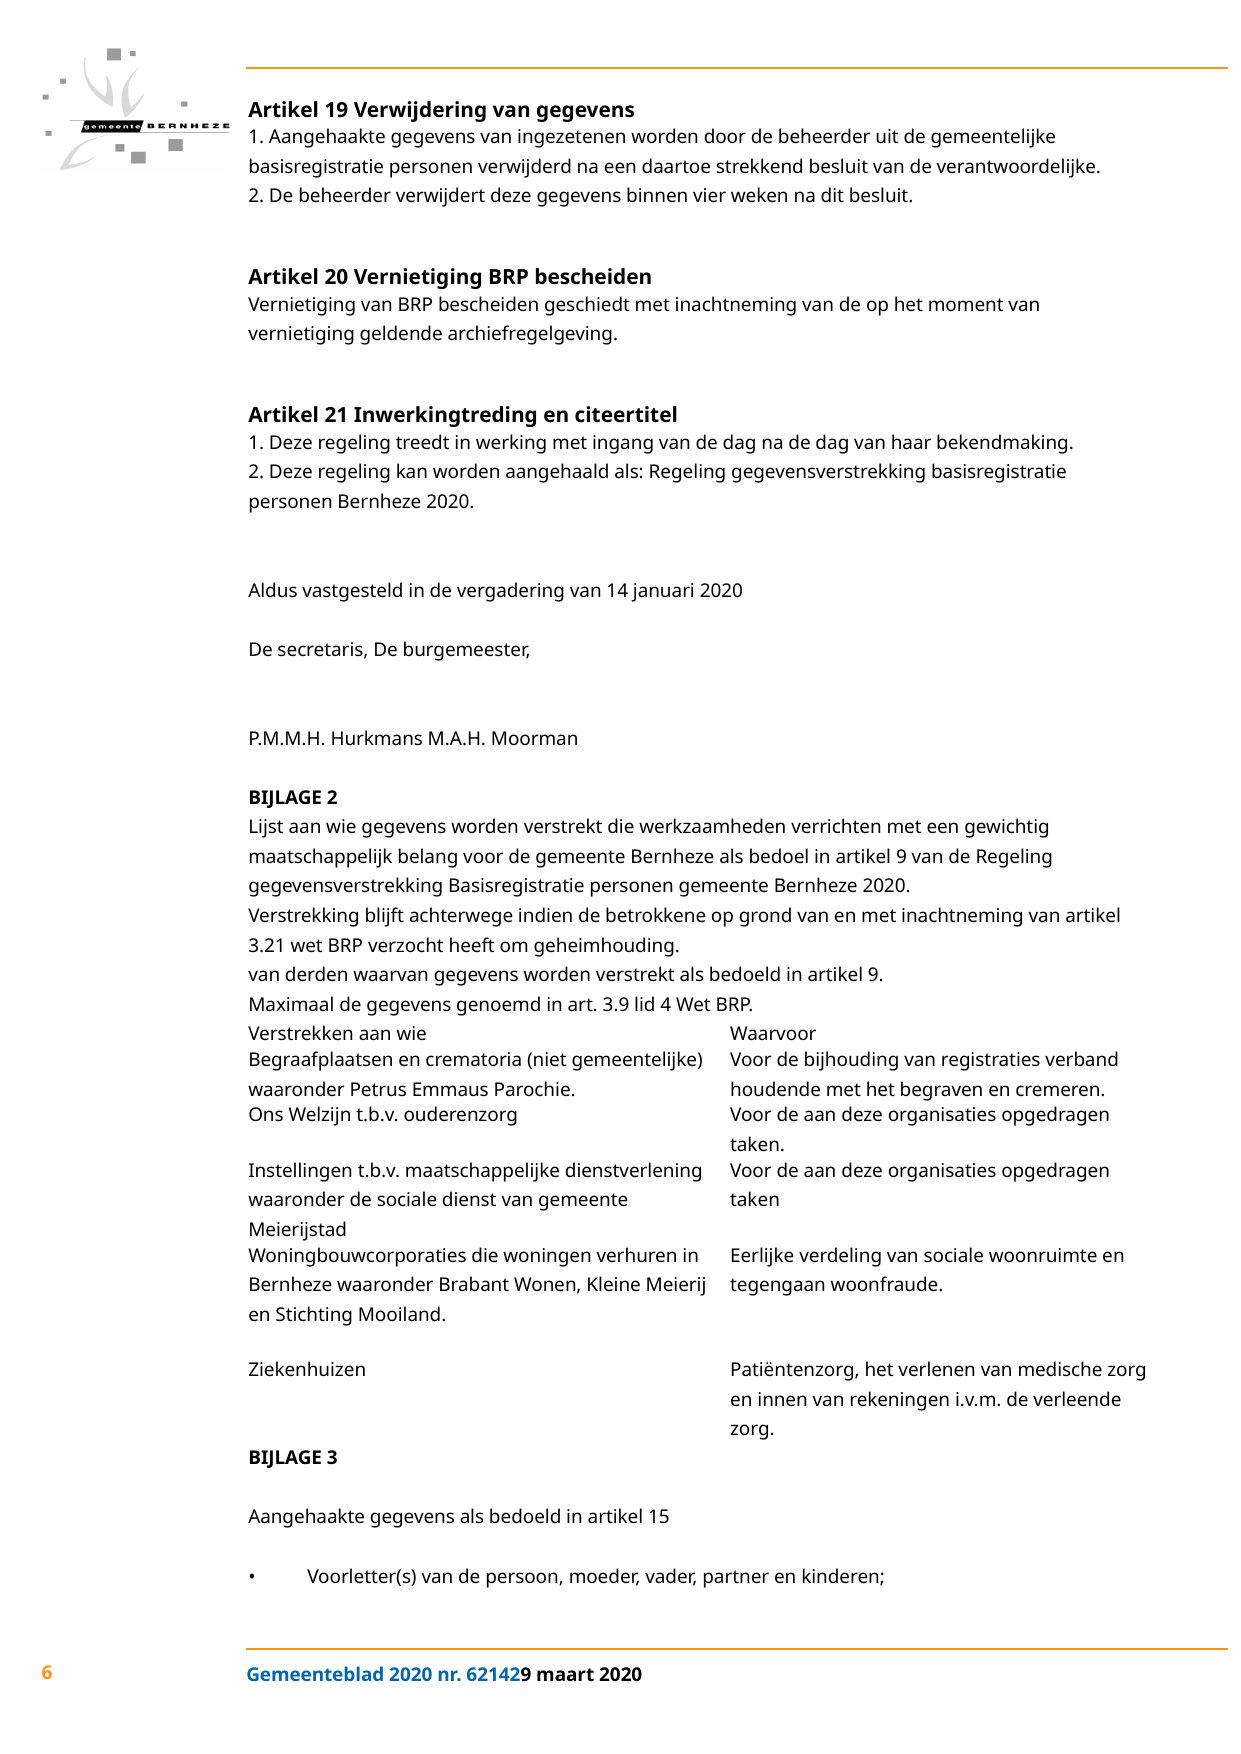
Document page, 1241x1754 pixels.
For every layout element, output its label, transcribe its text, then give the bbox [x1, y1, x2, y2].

table_cell Instellingen t.b.v. maatschappelijke dienstverlening waaronder de sociale dienst van gemeente Meierijstad [248, 1157, 730, 1242]
text 1. Deze regeling treedt in werking met ingang van de dag na de dag van haar bekendmaking. [248, 429, 1152, 454]
text BIJLAGE 2 [248, 784, 1152, 809]
table_cell Eerlijke verdeling van sociale woonruimte en tegengaan woonfraude. [730, 1242, 1152, 1356]
text Vernietiging van BRP bescheiden geschiedt met inachtneming van de op het moment van vernietiging geldende archiefregelgeving. [248, 291, 1152, 346]
text van derden waarvan gegevens worden verstrekt als bedoeld in artikel 9. [248, 961, 1152, 987]
table_cell Voor de aan deze organisaties opgedragen taken. [730, 1102, 1152, 1157]
table_cell Begraafplaatsen en crematoria (niet gemeentelijke) waaronder Petrus Emmaus Parochie. [248, 1046, 730, 1102]
table_cell Patiëntenzorg, het verlenen van medische zorg en innen van rekeningen i.v.m. de verleende zorg. [730, 1356, 1152, 1441]
text Aangehaakte gegevens als bedoeld in artikel 15 [248, 1504, 1152, 1529]
text BIJLAGE 3 [248, 1444, 1152, 1470]
picture [41, 47, 231, 172]
text Maximaal de gegevens genoemd in art. 3.9 lid 4 Wet BRP. [248, 991, 1152, 1017]
table_cell Ons Welzijn t.b.v. ouderenzorg [248, 1102, 730, 1157]
text 1. Aangehaakte gegevens van ingezetenen worden door de beheerder uit de gemeentelijke basisregistratie personen verwijderd na een daartoe strekkend besluit van de verantwoordelijke. [248, 123, 1152, 178]
table_header Waarvoor [730, 1021, 1152, 1046]
text 2. Deze regeling kan worden aangehaald als: Regeling gegevensverstrekking basisregistratie personen Bernheze 2020. [248, 458, 1152, 514]
text P.M.M.H. Hurkmans M.A.H. Moorman [248, 725, 1152, 750]
text Verstrekking blijft achterwege indien de betrokkene op grond van en met inachtneming van artikel 3.21 wet BRP verzocht heeft om geheimhouding. [248, 902, 1152, 957]
table_cell Voor de aan deze organisaties opgedragen taken [730, 1157, 1152, 1242]
text Artikel 19 Verwijdering van gegevens [248, 95, 1152, 123]
text Artikel 20 Vernietiging BRP bescheiden [248, 262, 1152, 291]
text De secretaris, De burgemeester, [248, 636, 1152, 662]
text Artikel 21 Inwerkingtreding en citeertitel [248, 400, 1152, 429]
text 2. De beheerder verwijdert deze gegevens binnen vier weken na dit besluit. [248, 182, 1152, 208]
table_cell Ziekenhuizen [248, 1356, 730, 1441]
table_header Verstrekken aan wie [248, 1021, 730, 1046]
table_cell Woningbouwcorporaties die woningen verhuren in Bernheze waaronder Brabant Wonen, Kleine Meierij en Stichting Mooiland. [248, 1242, 730, 1356]
text Lijst aan wie gegevens worden verstrekt die werkzaamheden verrichten met een gewichtig maatschappelijk belang voor de gemeente Bernheze als bedoel in artikel 9 van de Regeling gegevensverstrekking Basisregistratie personen gemeente Bernheze 2020. [248, 813, 1152, 898]
text Aldus vastgesteld in de vergadering van 14 januari 2020 [248, 577, 1152, 602]
table_cell Voor de bijhouding van registraties verband houdende met het begraven en cremeren. [730, 1046, 1152, 1102]
list Voorletter(s) van de persoon, moeder, vader, partner en kinderen; [248, 1563, 1152, 1588]
